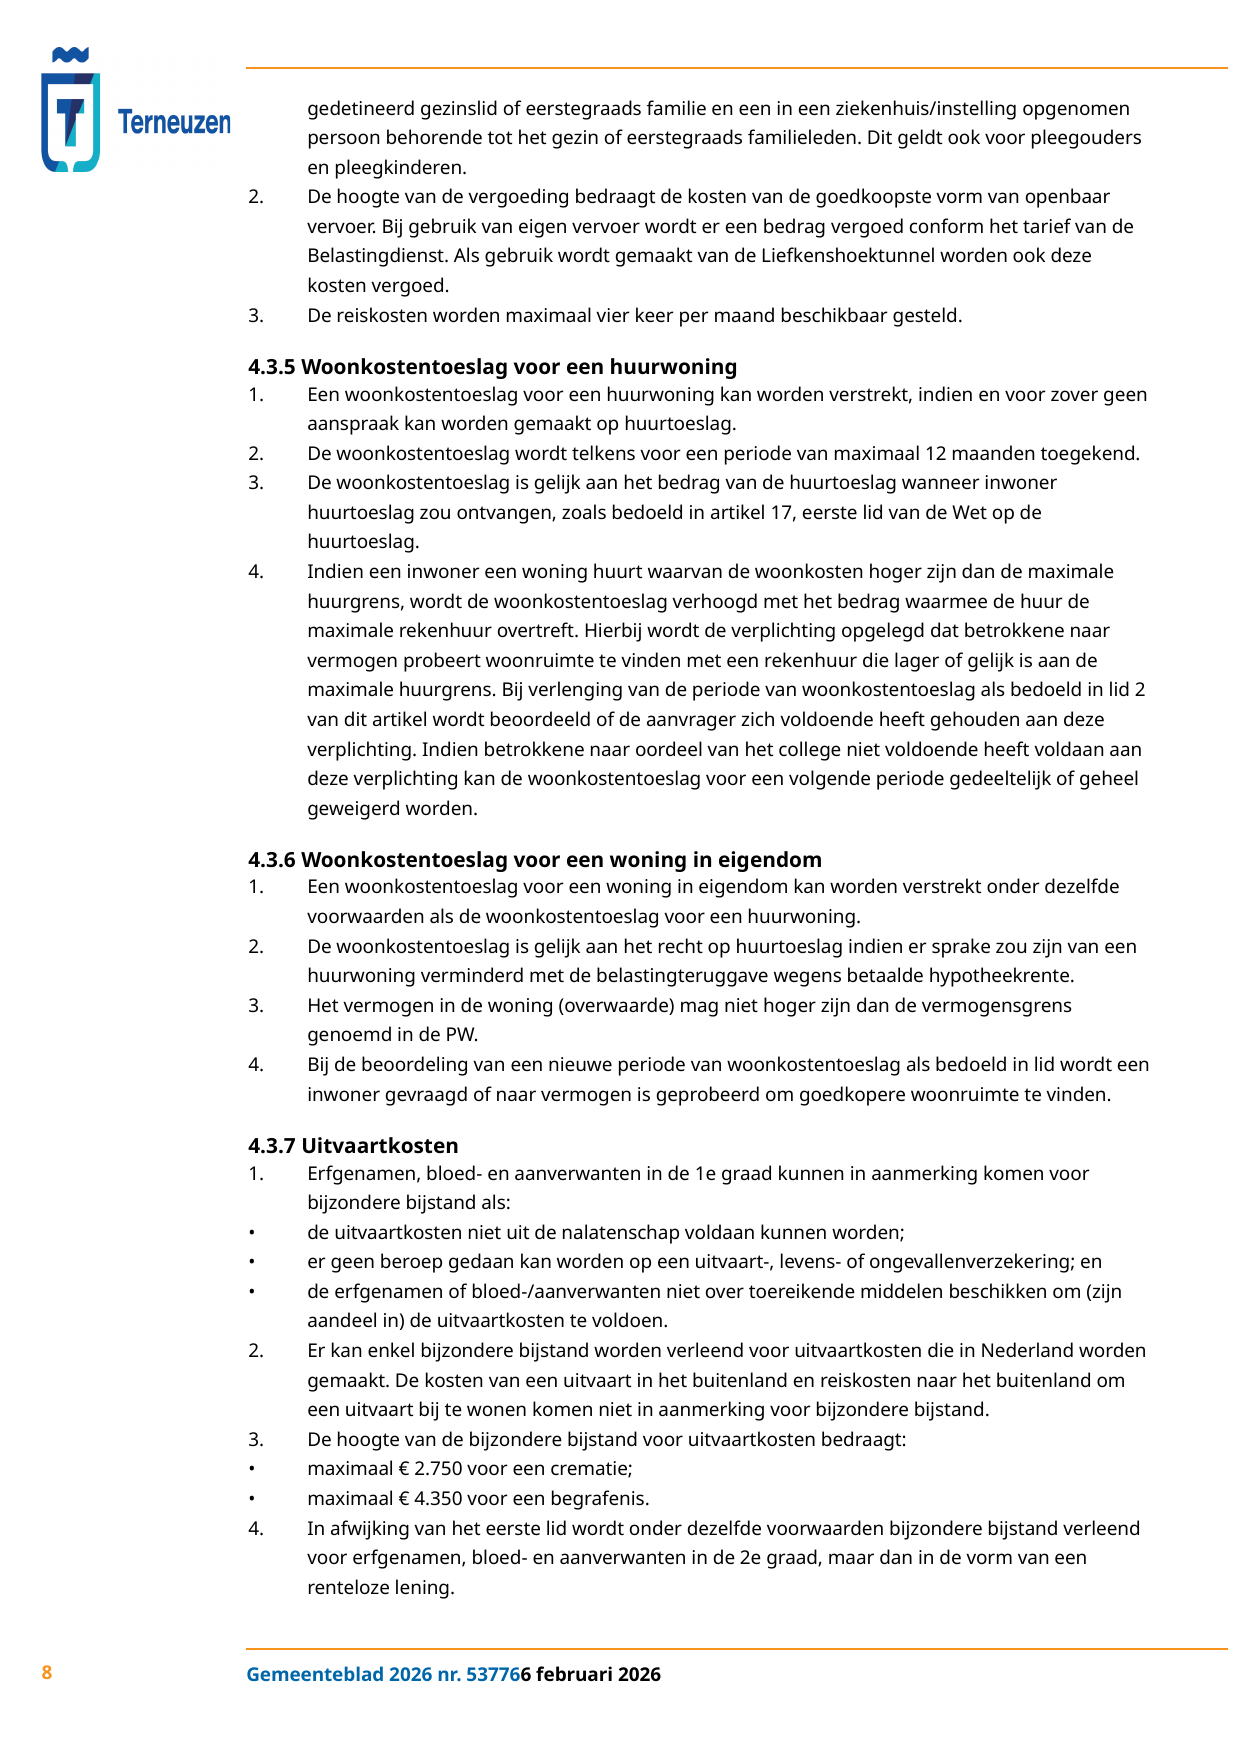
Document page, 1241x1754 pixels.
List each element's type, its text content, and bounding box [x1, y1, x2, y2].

text 4.3.6 Woonkostentoeslag voor een woning in eigendom [248, 845, 1152, 874]
list gedetineerd gezinslid of eerstegraads familie en een in een ziekenhuis/instelling opgenomen persoon behorende tot het gezin of eerstegraads familieleden. Dit geldt ook voor pleegouders en pleegkinderen. [248, 95, 1152, 180]
list Er kan enkel bijzondere bijstand worden verleend voor uitvaartkosten die in Nederland worden gemaakt. De kosten van een uitvaart in het buitenland en reiskosten naar het buitenland om een uitvaart bij te wonen komen niet in aanmerking voor bijzondere bijstand. [248, 1337, 1152, 1422]
list De hoogte van de vergoeding bedraagt de kosten van de goedkoopste vorm van openbaar vervoer. Bij gebruik van eigen vervoer wordt er een bedrag vergoed conform het tarief van de Belastingdienst. Als gebruik wordt gemaakt van de Liefkenshoektunnel worden ook deze kosten vergoed. [248, 183, 1152, 298]
list In afwijking van het eerste lid wordt onder dezelfde voorwaarden bijzondere bijstand verleend voor erfgenamen, bloed- en aanverwanten in de 2e graad, maar dan in de vorm van een renteloze lening. [248, 1515, 1152, 1599]
list de uitvaartkosten niet uit de nalatenschap voldaan kunnen worden; [248, 1219, 1152, 1244]
picture [41, 47, 231, 172]
list Indien een inwoner een woning huurt waarvan de woonkosten hoger zijn dan de maximale huurgrens, wordt de woonkostentoeslag verhoogd met het bedrag waarmee de huur de maximale rekenhuur overtreft. Hierbij wordt de verplichting opgelegd dat betrokkene naar vermogen probeert woonruimte te vinden met een rekenhuur die lager of gelijk is aan de maximale huurgrens. Bij verlenging van de periode van woonkostentoeslag als bedoeld in lid 2 van dit artikel wordt beoordeeld of de aanvrager zich voldoende heeft gehouden aan deze verplichting. Indien betrokkene naar oordeel van het college niet voldoende heeft voldaan aan deze verplichting kan de woonkostentoeslag voor een volgende periode gedeeltelijk of geheel geweigerd worden. [248, 558, 1152, 821]
list De reiskosten worden maximaal vier keer per maand beschikbaar gesteld. [248, 302, 1152, 328]
list maximaal € 2.750 voor een crematie; [248, 1456, 1152, 1481]
list De woonkostentoeslag is gelijk aan het bedrag van de huurtoeslag wanneer inwoner huurtoeslag zou ontvangen, zoals bedoeld in artikel 17, eerste lid van de Wet op de huurtoeslag. [248, 469, 1152, 554]
list de erfgenamen of bloed-/aanverwanten niet over toereikende middelen beschikken om (zijn aandeel in) de uitvaartkosten te voldoen. [248, 1278, 1152, 1333]
list Het vermogen in de woning (overwaarde) mag niet hoger zijn dan de vermogensgrens genoemd in de PW. [248, 992, 1152, 1047]
list Een woonkostentoeslag voor een woning in eigendom kan worden verstrekt onder dezelfde voorwaarden als de woonkostentoeslag voor een huurwoning. [248, 874, 1152, 929]
list De woonkostentoeslag is gelijk aan het recht op huurtoeslag indien er sprake zou zijn van een huurwoning verminderd met de belastingteruggave wegens betaalde hypotheekrente. [248, 933, 1152, 988]
list De woonkostentoeslag wordt telkens voor een periode van maximaal 12 maanden toegekend. [248, 440, 1152, 466]
list Erfgenamen, bloed- en aanverwanten in de 1e graad kunnen in aanmerking komen voor bijzondere bijstand als: [248, 1160, 1152, 1215]
list Bij de beoordeling van een nieuwe periode van woonkostentoeslag als bedoeld in lid wordt een inwoner gevraagd of naar vermogen is geprobeerd om goedkopere woonruimte te vinden. [248, 1051, 1152, 1107]
text 4.3.5 Woonkostentoeslag voor een huurwoning [248, 352, 1152, 381]
list er geen beroep gedaan kan worden op een uitvaart-, levens- of ongevallenverzekering; en [248, 1248, 1152, 1274]
text 4.3.7 Uitvaartkosten [248, 1131, 1152, 1160]
list Een woonkostentoeslag voor een huurwoning kan worden verstrekt, indien en voor zover geen aanspraak kan worden gemaakt op huurtoeslag. [248, 381, 1152, 436]
list maximaal € 4.350 voor een begrafenis. [248, 1485, 1152, 1511]
list De hoogte van de bijzondere bijstand voor uitvaartkosten bedraagt: [248, 1426, 1152, 1452]
